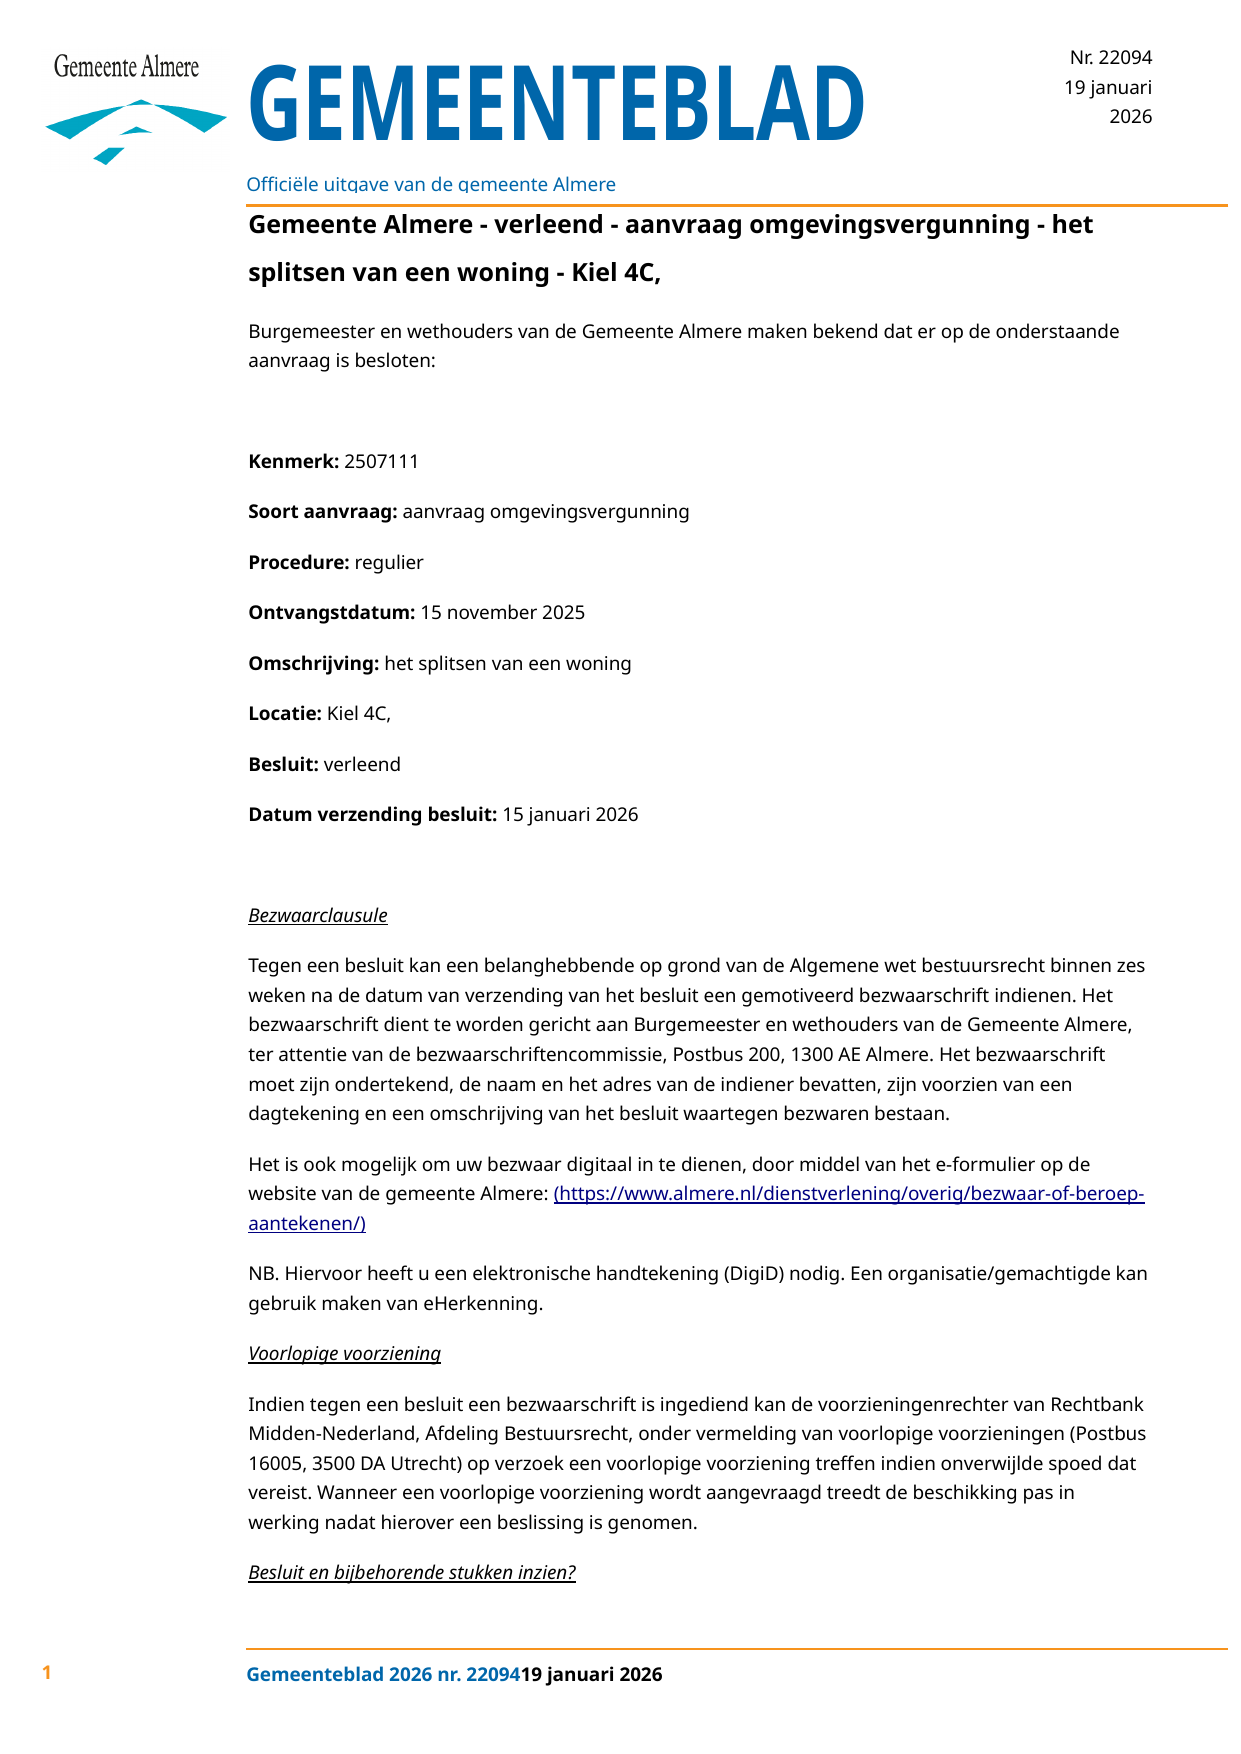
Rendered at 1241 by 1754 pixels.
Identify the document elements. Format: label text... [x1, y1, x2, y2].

text Tegen een besluit kan een belanghebbende op grond van de Algemene wet bestuursrecht binnen zes weken na de datum van verzending van het besluit een gemotiveerd bezwaarschrift indienen. Het bezwaarschrift dient te worden gericht aan Burgemeester en wethouders van de Gemeente Almere, ter attentie van de bezwaarschriftencommissie, Postbus 200, 1300 AE Almere. Het bezwaarschrift moet zijn ondertekend, de naam en het adres van de indiener bevatten, zijn voorzien van een dagtekening en een omschrijving van het besluit waartegen bezwaren bestaan. [248, 952, 1152, 1126]
text NB. Hiervoor heeft u een elektronische handtekening (DigiD) nodig. Een organisatie/gemachtigde kan gebruik maken van eHerkenning. [248, 1260, 1152, 1316]
text Datum verzending besluit: 15 januari 2026 [248, 801, 1152, 827]
text Gemeente Almere - verleend - aanvraag omgevingsvergunning - het splitsen van een woning - Kiel 4C, [248, 207, 1152, 288]
text Locatie: Kiel 4C, [248, 700, 1152, 726]
text Indien tegen een besluit een bezwaarschrift is ingediend kan de voorzieningenrechter van Rechtbank Midden-Nederland, Afdeling Bestuursrecht, onder vermelding van voorlopige voorzieningen (Postbus 16005, 3500 DA Utrecht) op verzoek een voorlopige voorziening treffen indien onverwijlde spoed dat vereist. Wanneer een voorlopige voorziening wordt aangevraagd treedt de beschikking pas in werking nadat hierover een beslissing is genomen. [248, 1391, 1152, 1535]
text Besluit en bijbehorende stukken inzien? [248, 1559, 1152, 1585]
text Het is ook mogelijk om uw bezwaar digitaal in te dienen, door middel van het e-formulier op de website van de gemeente Almere: (https://www.almere.nl/dienstverlening/overig/bezwaar-of-beroep-aantekenen/) [248, 1151, 1152, 1236]
text Voorlopige voorziening [248, 1340, 1152, 1366]
picture [41, 47, 231, 172]
text Bezwaarclausule [248, 902, 1152, 928]
text Burgemeester en wethouders van de Gemeente Almere maken bekend dat er op de onderstaande aanvraag is besloten: [248, 318, 1152, 373]
text Ontvangstdatum: 15 november 2025 [248, 599, 1152, 625]
text Omschrijving: het splitsen van een woning [248, 650, 1152, 676]
text Kenmerk: 2507111 [248, 448, 1152, 474]
text Soort aanvraag: aanvraag omgevingsvergunning [248, 499, 1152, 524]
text Besluit: verleend [248, 751, 1152, 777]
text Procedure: regulier [248, 549, 1152, 575]
